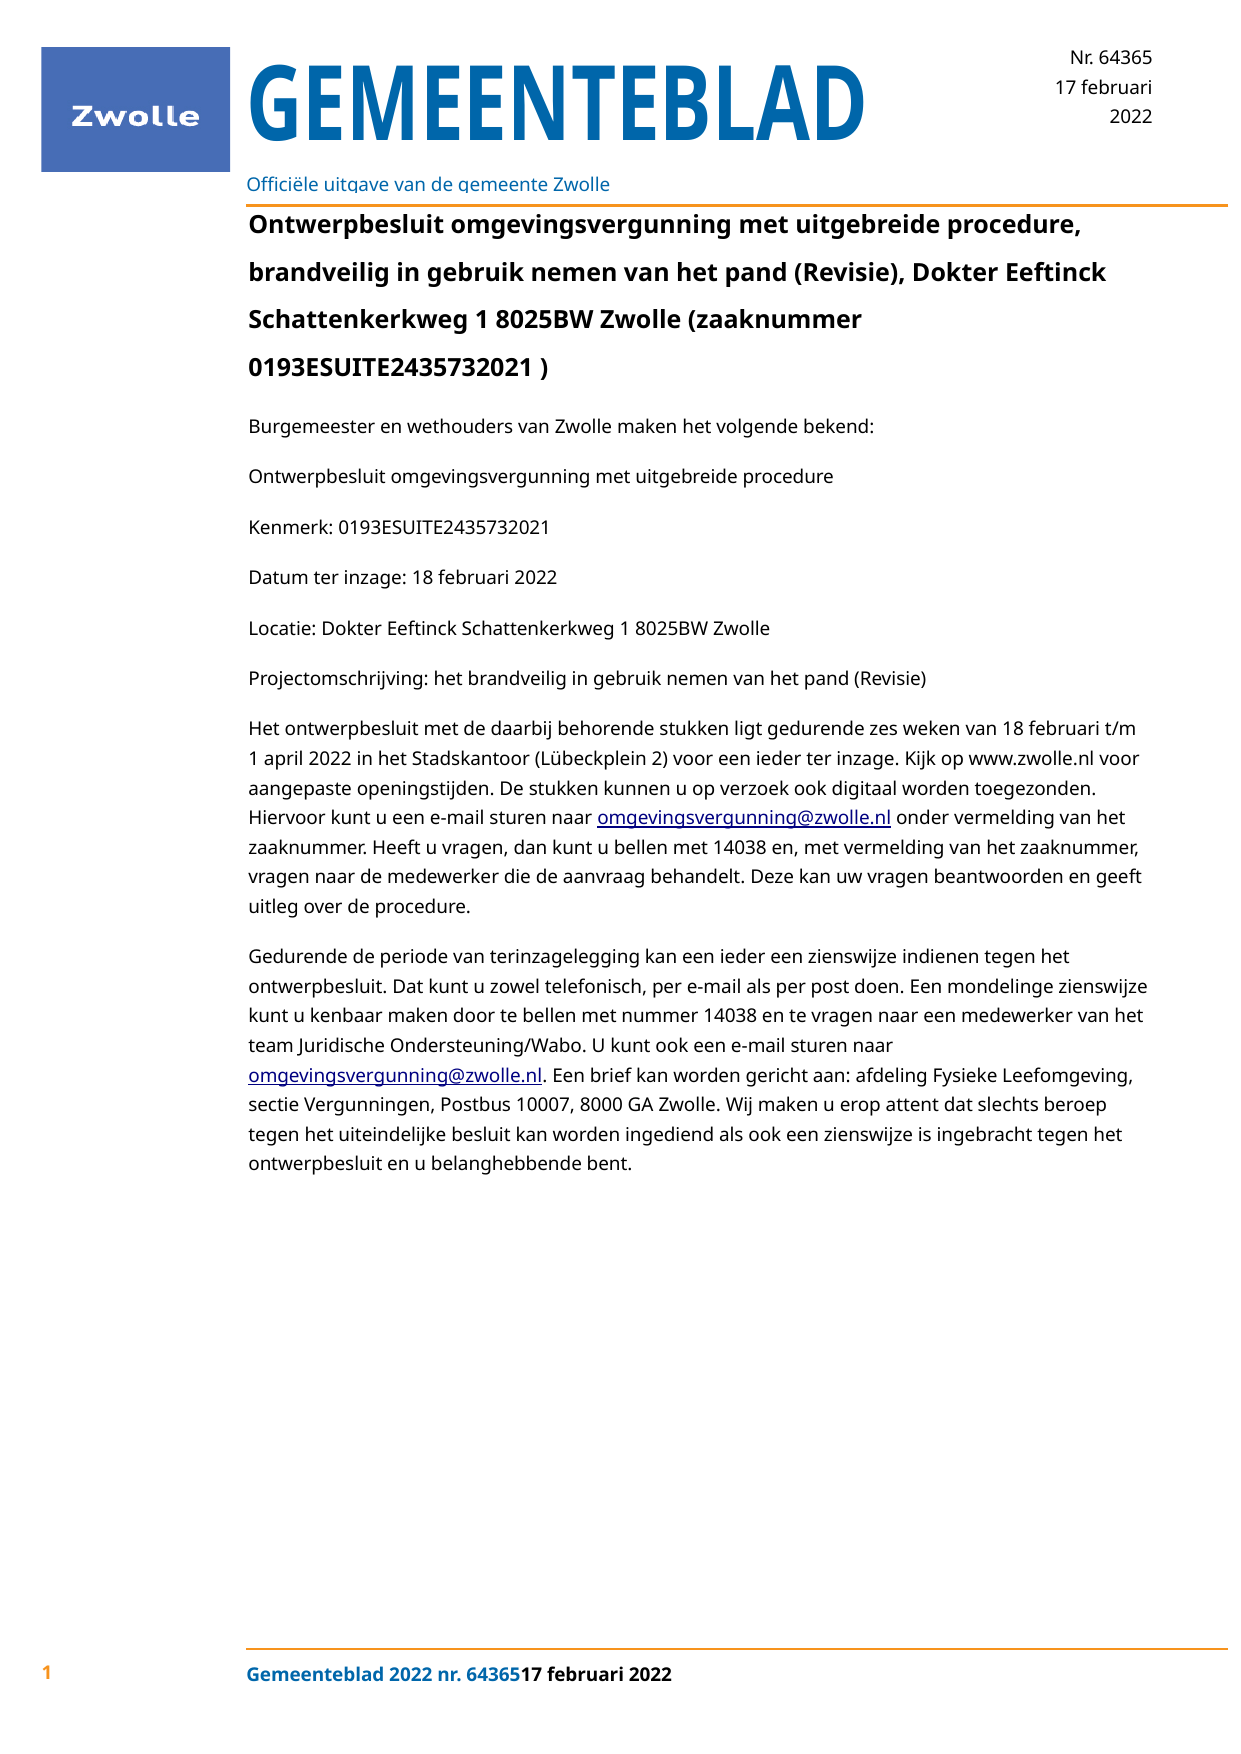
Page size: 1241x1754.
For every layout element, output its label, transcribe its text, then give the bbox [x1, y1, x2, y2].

picture [41, 47, 231, 172]
text Locatie: Dokter Eeftinck Schattenkerkweg 1 8025BW Zwolle [248, 615, 1152, 641]
text Ontwerpbesluit omgevingsvergunning met uitgebreide procedure, brandveilig in gebruik nemen van het pand (Revisie), Dokter Eeftinck Schattenkerkweg 1 8025BW Zwolle (zaaknummer 0193ESUITE2435732021 ) [248, 207, 1152, 384]
text Kenmerk: 0193ESUITE2435732021 [248, 514, 1152, 540]
text Datum ter inzage: 18 februari 2022 [248, 564, 1152, 590]
text Gedurende de periode van terinzagelegging kan een ieder een zienswijze indienen tegen het ontwerpbesluit. Dat kunt u zowel telefonisch, per e-mail als per post doen. Een mondelinge zienswijze kunt u kenbaar maken door te bellen met nummer 14038 en te vragen naar een medewerker van het team Juridische Ondersteuning/Wabo. U kunt ook een e-mail sturen naar omgevingsvergunning@zwolle.nl. Een brief kan worden gericht aan: afdeling Fysieke Leefomgeving, sectie Vergunningen, Postbus 10007, 8000 GA Zwolle. Wij maken u erop attent dat slechts beroep tegen het uiteindelijke besluit kan worden ingediend als ook een zienswijze is ingebracht tegen het ontwerpbesluit en u belanghebbende bent. [248, 943, 1152, 1176]
text Ontwerpbesluit omgevingsvergunning met uitgebreide procedure [248, 463, 1152, 489]
text Burgemeester en wethouders van Zwolle maken het volgende bekend: [248, 413, 1152, 439]
text Projectomschrijving: het brandveilig in gebruik nemen van het pand (Revisie) [248, 665, 1152, 691]
text Het ontwerpbesluit met de daarbij behorende stukken ligt gedurende zes weken van 18 februari t/m 1 april 2022 in het Stadskantoor (Lübeckplein 2) voor een ieder ter inzage. Kijk op www.zwolle.nl voor aangepaste openingstijden. De stukken kunnen u op verzoek ook digitaal worden toegezonden. Hiervoor kunt u een e-mail sturen naar omgevingsvergunning@zwolle.nl onder vermelding van het zaaknummer. Heeft u vragen, dan kunt u bellen met 14038 en, met vermelding van het zaaknummer, vragen naar de medewerker die de aanvraag behandelt. Deze kan uw vragen beantwoorden en geeft uitleg over de procedure. [248, 716, 1152, 919]
